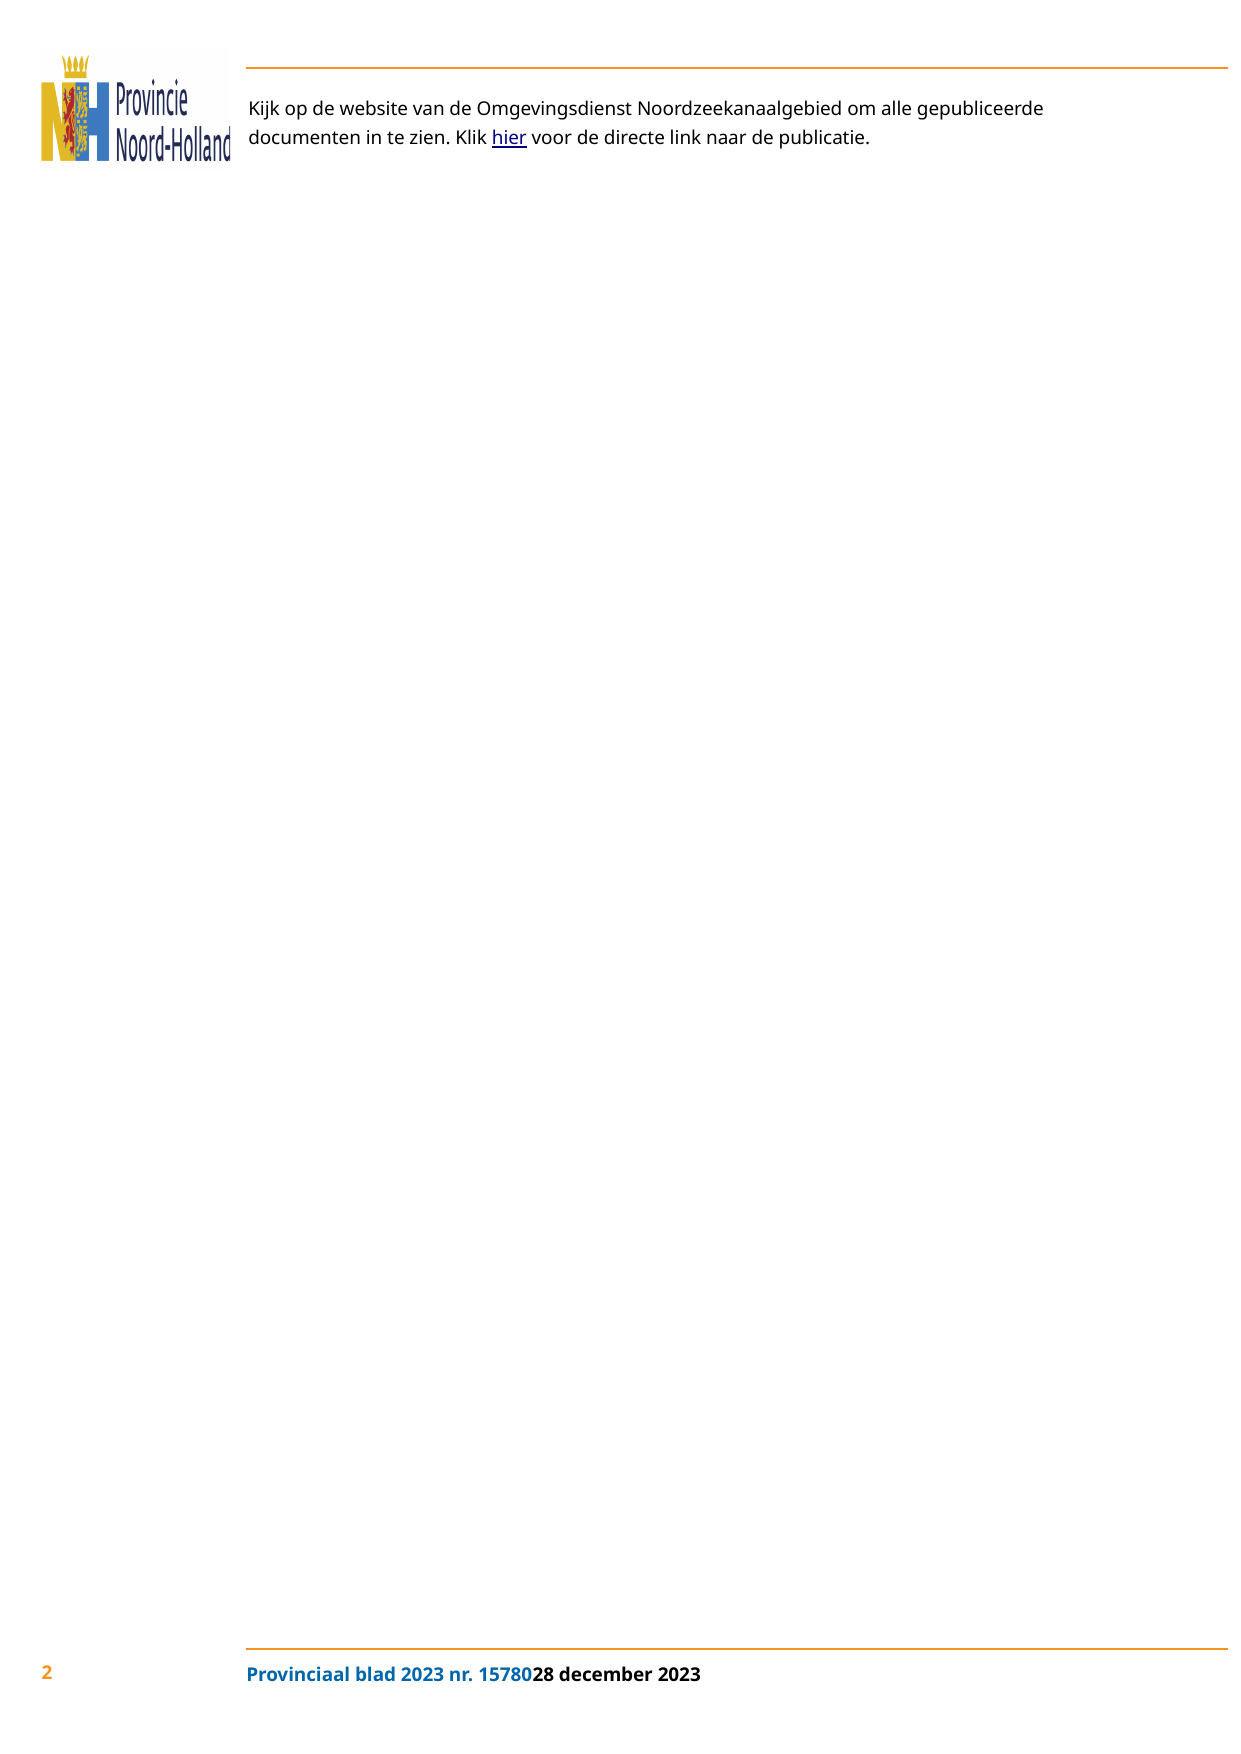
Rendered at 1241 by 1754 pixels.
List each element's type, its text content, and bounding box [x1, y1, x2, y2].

text Kijk op de website van de Omgevingsdienst Noordzeekanaalgebied om alle gepubliceerde documenten in te zien. Klik hier voor de directe link naar de publicatie. [248, 95, 1152, 150]
picture [41, 47, 231, 172]
